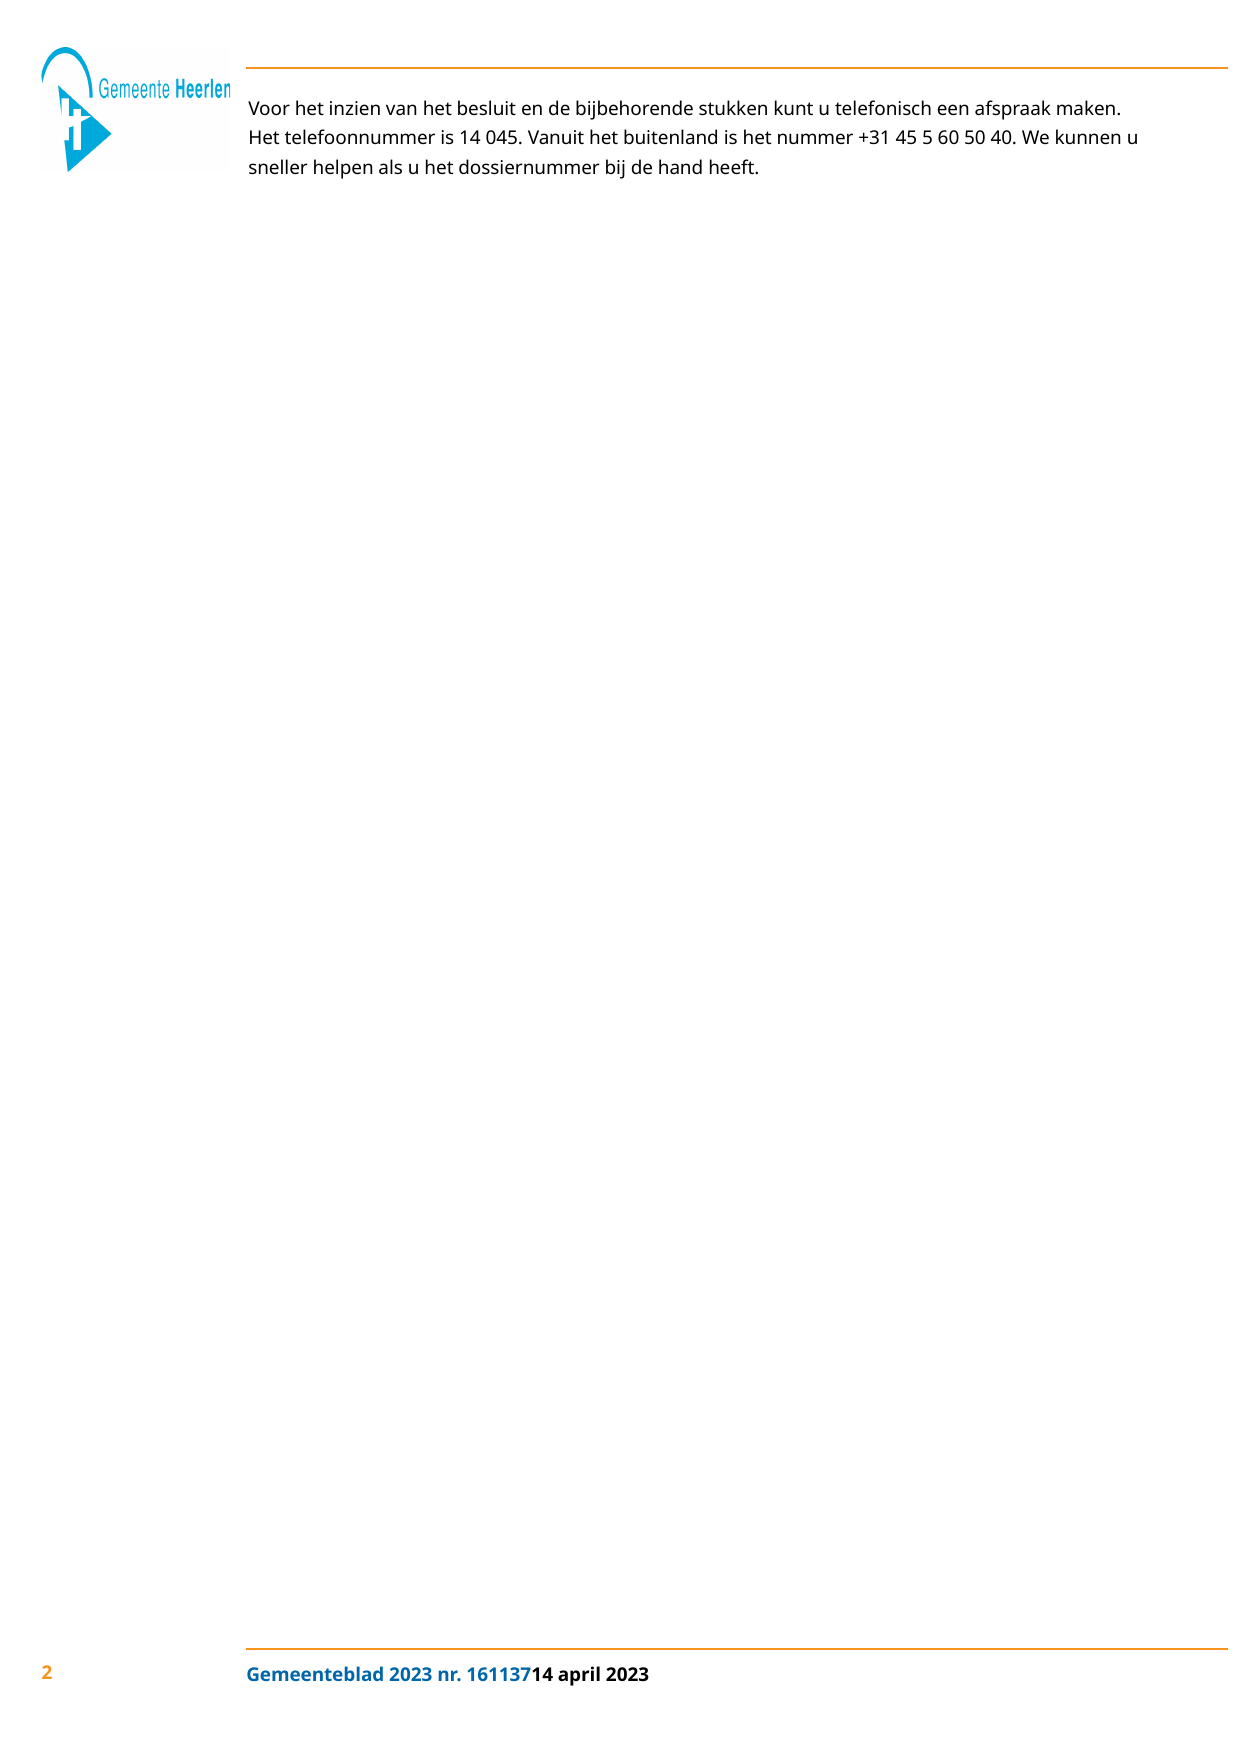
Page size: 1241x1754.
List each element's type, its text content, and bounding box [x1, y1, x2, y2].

text Voor het inzien van het besluit en de bijbehorende stukken kunt u telefonisch een afspraak maken. Het telefoonnummer is 14 045. Vanuit het buitenland is het nummer +31 45 5 60 50 40. We kunnen u sneller helpen als u het dossiernummer bij de hand heeft. [248, 95, 1152, 180]
picture [41, 47, 231, 172]
picture [41, 47, 59, 70]
